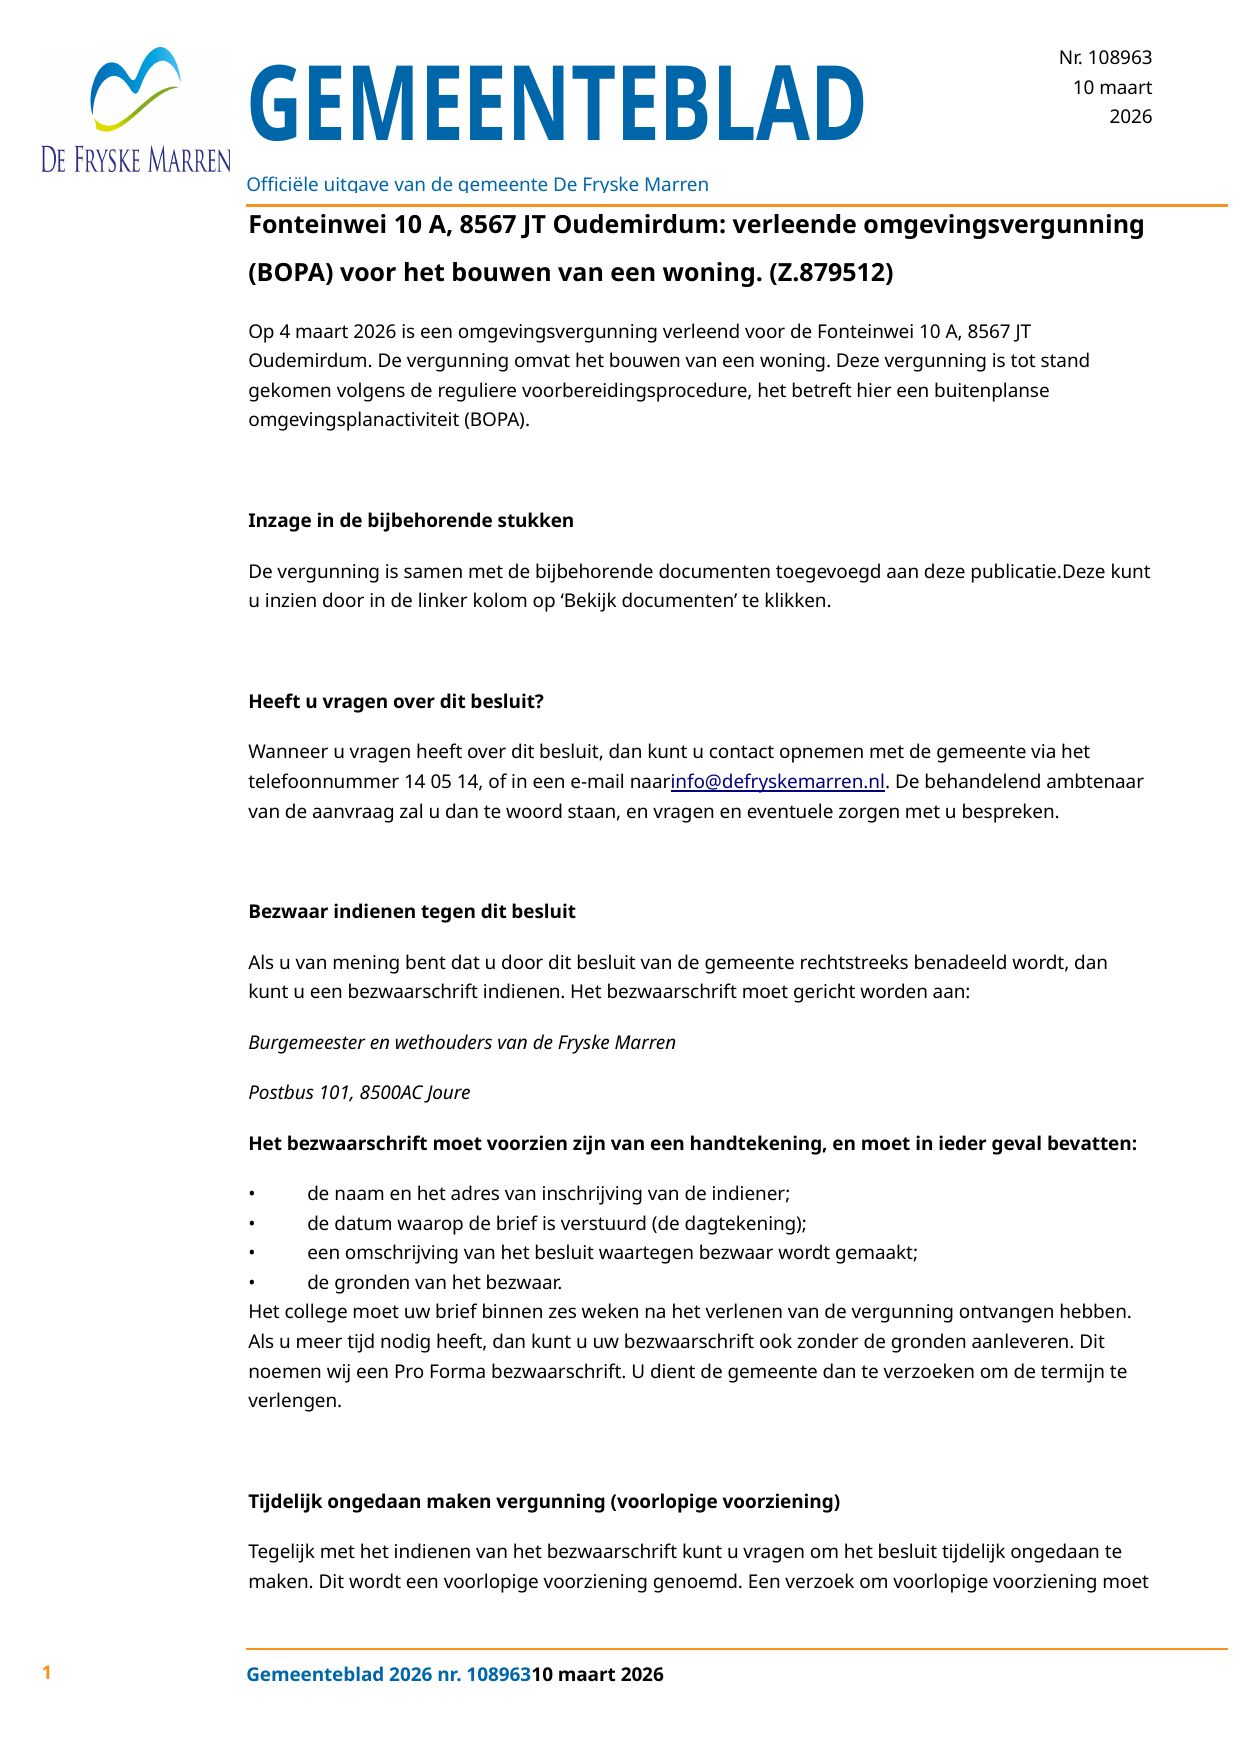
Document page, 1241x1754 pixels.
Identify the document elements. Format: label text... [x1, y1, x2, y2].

text Het bezwaarschrift moet voorzien zijn van een handtekening, en moet in ieder geval bevatten: [248, 1130, 1152, 1156]
text Als u van mening bent dat u door dit besluit van de gemeente rechtstreeks benadeeld wordt, dan kunt u een bezwaarschrift indienen. Het bezwaarschrift moet gericht worden aan: [248, 949, 1152, 1004]
list de gronden van het bezwaar. [248, 1269, 1152, 1295]
text Burgemeester en wethouders van de Fryske Marren [248, 1029, 1152, 1055]
picture [41, 47, 231, 172]
list de datum waarop de brief is verstuurd (de dagtekening); [248, 1210, 1152, 1236]
text Bezwaar indienen tegen dit besluit [248, 899, 1152, 924]
text Tijdelijk ongedaan maken vergunning (voorlopige voorziening) [248, 1488, 1152, 1514]
list de naam en het adres van inschrijving van de indiener; [248, 1180, 1152, 1206]
text Wanneer u vragen heeft over dit besluit, dan kunt u contact opnemen met de gemeente via het telefoonnummer 14 05 14, of in een e-mail naarinfo@defryskemarren.nl. De behandelend ambtenaar van de aanvraag zal u dan te woord staan, en vragen en eventuele zorgen met u bespreken. [248, 739, 1152, 824]
text Op 4 maart 2026 is een omgevingsvergunning verleend voor de Fonteinwei 10 A, 8567 JT Oudemirdum. De vergunning omvat het bouwen van een woning. Deze vergunning is tot stand gekomen volgens de reguliere voorbereidingsprocedure, het betreft hier een buitenplanse omgevingsplanactiviteit (BOPA). [248, 318, 1152, 432]
text Fonteinwei 10 A, 8567 JT Oudemirdum: verleende omgevingsvergunning (BOPA) voor het bouwen van een woning. (Z.879512) [248, 207, 1152, 288]
text Postbus 101, 8500AC Joure [248, 1079, 1152, 1105]
text Het college moet uw brief binnen zes weken na het verlenen van de vergunning ontvangen hebben. Als u meer tijd nodig heeft, dan kunt u uw bezwaarschrift ook zonder de gronden aanleveren. Dit noemen wij een Pro Forma bezwaarschrift. U dient de gemeente dan te verzoeken om de termijn te verlengen. [248, 1299, 1152, 1413]
text Inzage in de bijbehorende stukken [248, 507, 1152, 533]
text Tegelijk met het indienen van het bezwaarschrift kunt u vragen om het besluit tijdelijk ongedaan te maken. Dit wordt een voorlopige voorziening genoemd. Een verzoek om voorlopige voorziening moet [248, 1539, 1152, 1594]
list een omschrijving van het besluit waartegen bezwaar wordt gemaakt; [248, 1239, 1152, 1265]
text De vergunning is samen met de bijbehorende documenten toegevoegd aan deze publicatie.Deze kunt u inzien door in de linker kolom op ‘Bekijk documenten’ te klikken. [248, 558, 1152, 613]
text Heeft u vragen over dit besluit? [248, 688, 1152, 714]
